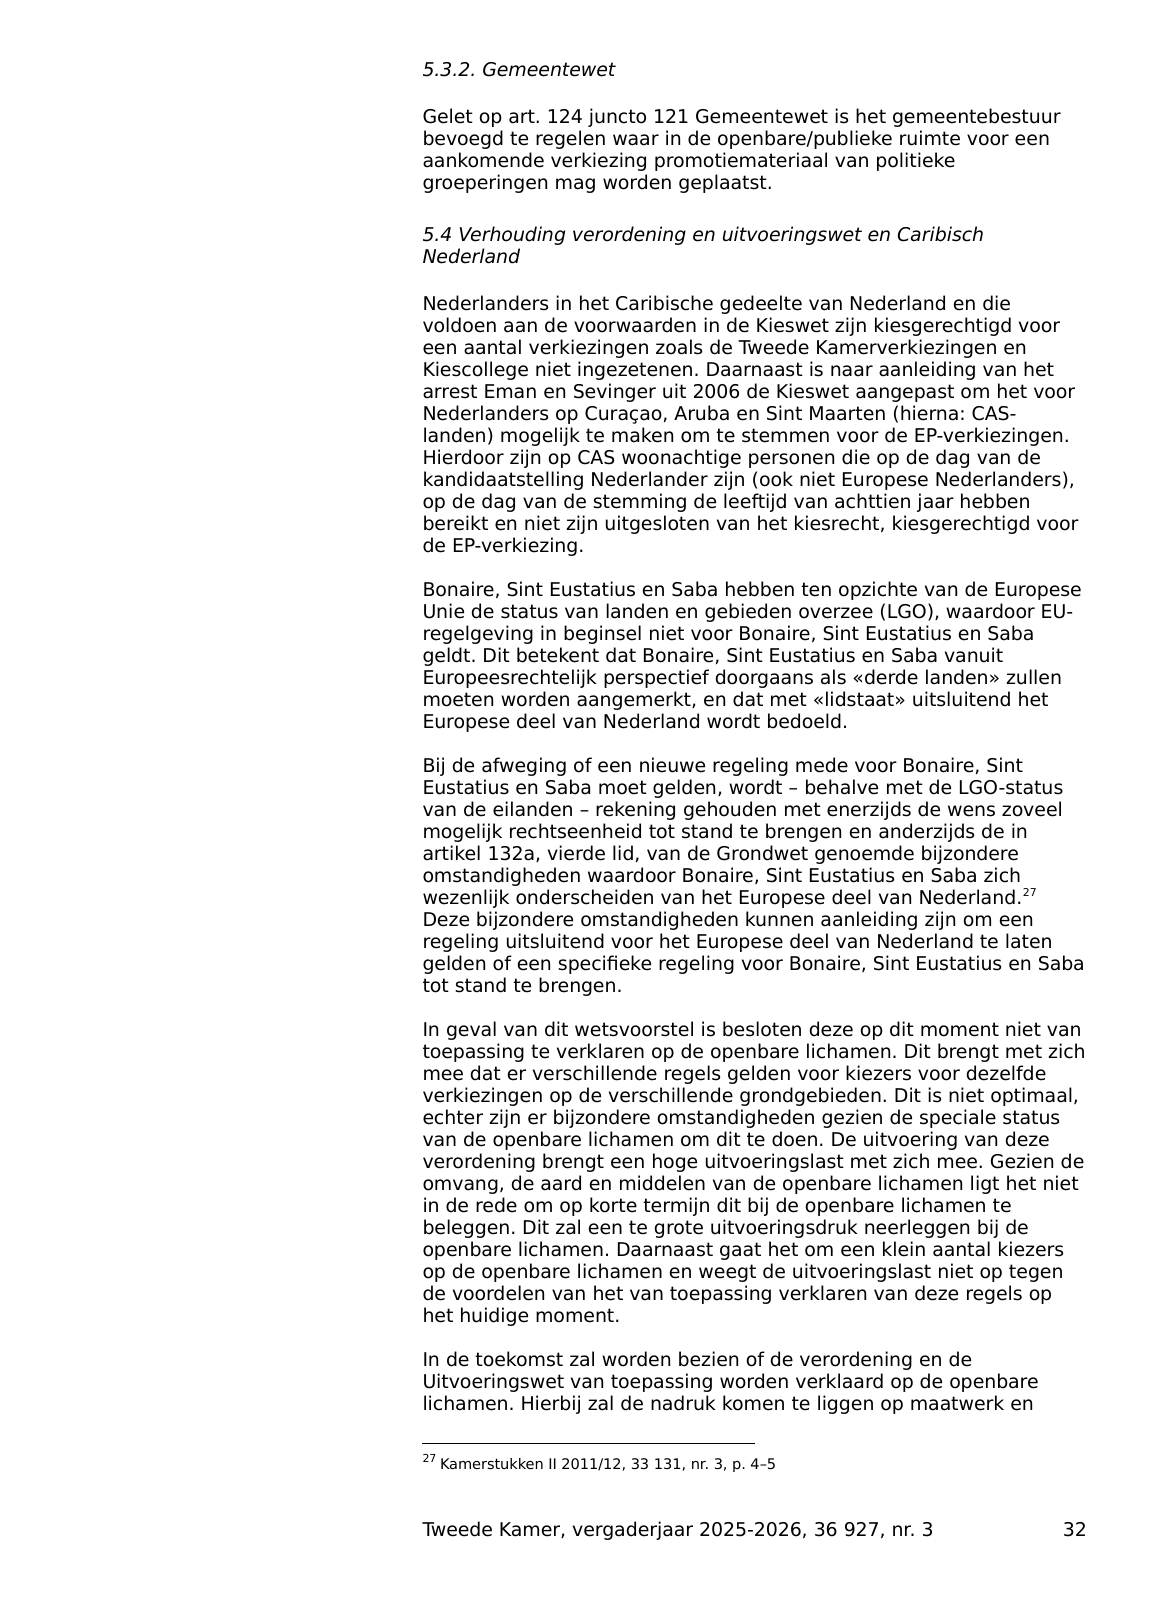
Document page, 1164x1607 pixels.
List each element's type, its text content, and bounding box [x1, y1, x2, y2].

text Gelet op art. 124 juncto 121 Gemeentewet is het gemeentebestuur bevoegd te regelen waar in de openbare/publieke ruimte voor een aankomende verkiezing promotiemateriaal van politieke groeperingen mag worden geplaatst. [422, 106, 1087, 194]
text In geval van dit wetsvoorstel is besloten deze op dit moment niet van toepassing te verklaren op de openbare lichamen. Dit brengt met zich mee dat er verschillende regels gelden voor kiezers voor dezelfde verkiezingen op de verschillende grondgebieden. Dit is niet optimaal, echter zijn er bijzondere omstandigheden gezien de speciale status van de openbare lichamen om dit te doen. De uitvoering van deze verordening brengt een hoge uitvoeringslast met zich mee. Gezien de omvang, de aard en middelen van de openbare lichamen ligt het niet in de rede om op korte termijn dit bij de openbare lichamen te beleggen. Dit zal een te grote uitvoeringsdruk neerleggen bij de openbare lichamen. Daarnaast gaat het om een klein aantal kiezers op de openbare lichamen en weegt de uitvoeringslast niet op tegen de voordelen van het van toepassing verklaren van deze regels op het huidige moment. [422, 1019, 1087, 1327]
text Kamerstukken II 2011/12, 33 131, nr. 3, p. 4–5 [422, 1452, 1087, 1474]
subtitle 5.3.2. Gemeentewet [422, 59, 1087, 81]
text Bij de afweging of een nieuwe regeling mede voor Bonaire, Sint Eustatius en Saba moet gelden, wordt – behalve met de LGO-status van de eilanden – rekening gehouden met enerzijds de wens zoveel mogelijk rechtseenheid tot stand te brengen en anderzijds de in artikel 132a, vierde lid, van de Grondwet genoemde bijzondere omstandigheden waardoor Bonaire, Sint Eustatius en Saba zich wezenlijk onderscheiden van het Europese deel van Nederland. Deze bijzondere omstandigheden kunnen aanleiding zijn om een regeling uitsluitend voor het Europese deel van Nederland te laten gelden of een specifieke regeling voor Bonaire, Sint Eustatius en Saba tot stand te brengen. [422, 755, 1087, 997]
subtitle 5.4 Verhouding verordening en uitvoeringswet en Caribisch Nederland [422, 224, 1087, 268]
text Bonaire, Sint Eustatius en Saba hebben ten opzichte van de Europese Unie de status van landen en gebieden overzee (LGO), waardoor EU-regelgeving in beginsel niet voor Bonaire, Sint Eustatius en Saba geldt. Dit betekent dat Bonaire, Sint Eustatius en Saba vanuit Europeesrechtelijk perspectief doorgaans als «derde landen» zullen moeten worden aangemerkt, en dat met «lidstaat» uitsluitend het Europese deel van Nederland wordt bedoeld. [422, 579, 1087, 733]
text Nederlanders in het Caribische gedeelte van Nederland en die voldoen aan de voorwaarden in de Kieswet zijn kiesgerechtigd voor een aantal verkiezingen zoals de Tweede Kamerverkiezingen en Kiescollege niet ingezetenen. Daarnaast is naar aanleiding van het arrest Eman en Sevinger uit 2006 de Kieswet aangepast om het voor Nederlanders op Curaçao, Aruba en Sint Maarten (hierna: CAS-landen) mogelijk te maken om te stemmen voor de EP-verkiezingen. Hierdoor zijn op CAS woonachtige personen die op de dag van de kandidaatstelling Nederlander zijn (ook niet Europese Nederlanders), op de dag van de stemming de leeftijd van achttien jaar hebben bereikt en niet zijn uitgesloten van het kiesrecht, kiesgerechtigd voor de EP-verkiezing. [422, 293, 1087, 557]
text In de toekomst zal worden bezien of de verordening en de Uitvoeringswet van toepassing worden verklaard op de openbare lichamen. Hierbij zal de nadruk komen te liggen op maatwerk en [422, 1349, 1087, 1415]
